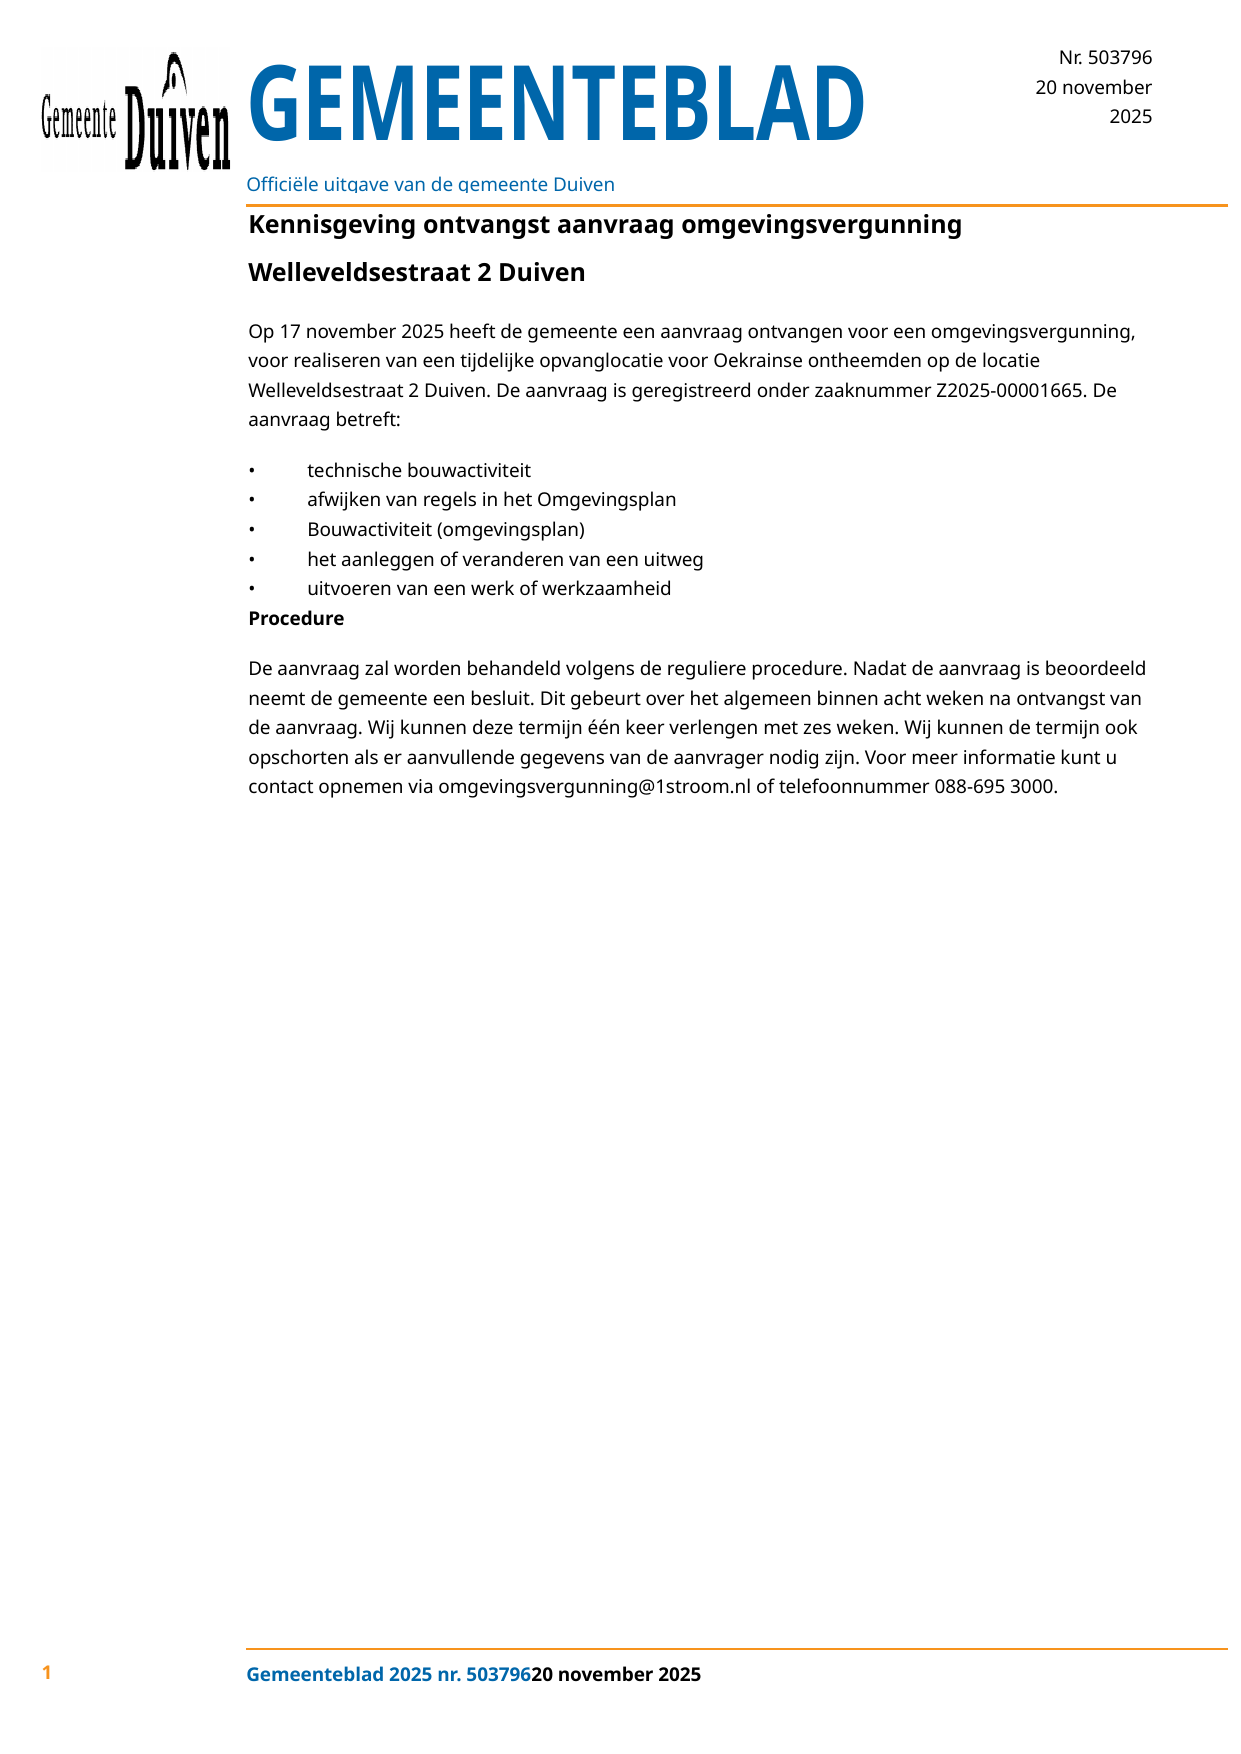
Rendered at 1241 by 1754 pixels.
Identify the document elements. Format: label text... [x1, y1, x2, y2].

text De aanvraag zal worden behandeld volgens de reguliere procedure. Nadat de aanvraag is beoordeeld neemt de gemeente een besluit. Dit gebeurt over het algemeen binnen acht weken na ontvangst van de aanvraag. Wij kunnen deze termijn één keer verlengen met zes weken. Wij kunnen de termijn ook opschorten als er aanvullende gegevens van de aanvrager nodig zijn. Voor meer informatie kunt u contact opnemen via omgevingsvergunning@1stroom.nl of telefoonnummer 088-695 3000. [248, 655, 1152, 799]
list Bouwactiviteit (omgevingsplan) [248, 516, 1152, 542]
picture [41, 47, 231, 172]
list afwijken van regels in het Omgevingsplan [248, 487, 1152, 512]
list technische bouwactiviteit [248, 457, 1152, 483]
text Op 17 november 2025 heeft de gemeente een aanvraag ontvangen voor een omgevingsvergunning, voor realiseren van een tijdelijke opvanglocatie voor Oekrainse ontheemden op de locatie Welleveldsestraat 2 Duiven. De aanvraag is geregistreerd onder zaaknummer Z2025-00001665. De aanvraag betreft: [248, 318, 1152, 432]
list uitvoeren van een werk of werkzaamheid [248, 575, 1152, 601]
text Procedure [248, 605, 1152, 631]
text Kennisgeving ontvangst aanvraag omgevingsvergunning Welleveldsestraat 2 Duiven [248, 207, 1152, 288]
list het aanleggen of veranderen van een uitweg [248, 546, 1152, 572]
